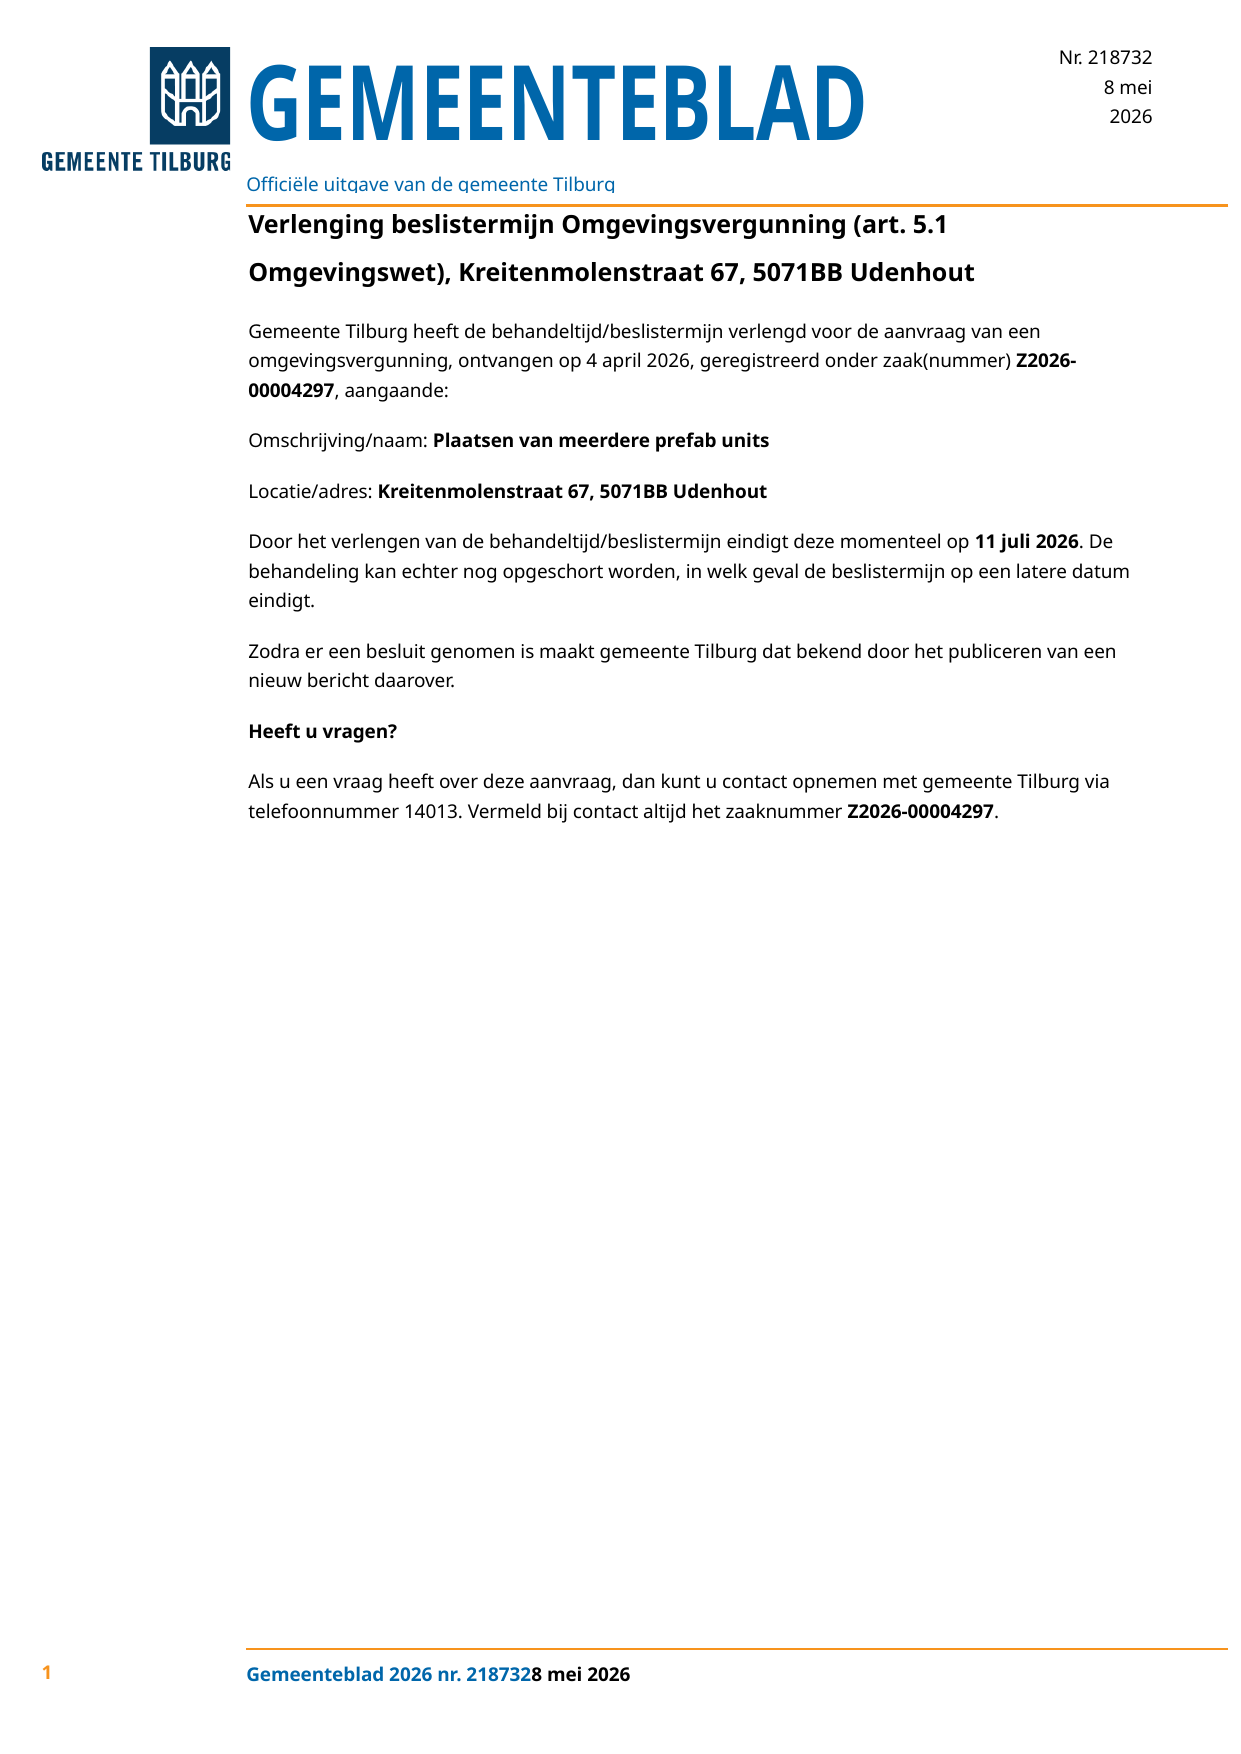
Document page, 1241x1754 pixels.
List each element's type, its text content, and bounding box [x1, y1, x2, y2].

text Door het verlengen van de behandeltijd/beslistermijn eindigt deze momenteel op 11 juli 2026. De behandeling kan echter nog opgeschort worden, in welk geval de beslistermijn op een latere datum eindigt. [248, 528, 1152, 613]
text Verlenging beslistermijn Omgevingsvergunning (art. 5.1 Omgevingswet), Kreitenmolenstraat 67, 5071BB Udenhout [248, 207, 1152, 288]
text Gemeente Tilburg heeft de behandeltijd/beslistermijn verlengd voor de aanvraag van een omgevingsvergunning, ontvangen op 4 april 2026, geregistreerd onder zaak(nummer) Z2026-00004297, aangaande: [248, 318, 1152, 403]
text Heeft u vragen? [248, 718, 1152, 744]
text Als u een vraag heeft over deze aanvraag, dan kunt u contact opnemen met gemeente Tilburg via telefoonnummer 14013. Vermeld bij contact altijd het zaaknummer Z2026-00004297. [248, 768, 1152, 824]
text Zodra er een besluit genomen is maakt gemeente Tilburg dat bekend door het publiceren van een nieuw bericht daarover. [248, 638, 1152, 693]
picture [41, 47, 231, 172]
text Locatie/adres: Kreitenmolenstraat 67, 5071BB Udenhout [248, 478, 1152, 504]
text Omschrijving/naam: Plaatsen van meerdere prefab units [248, 427, 1152, 453]
